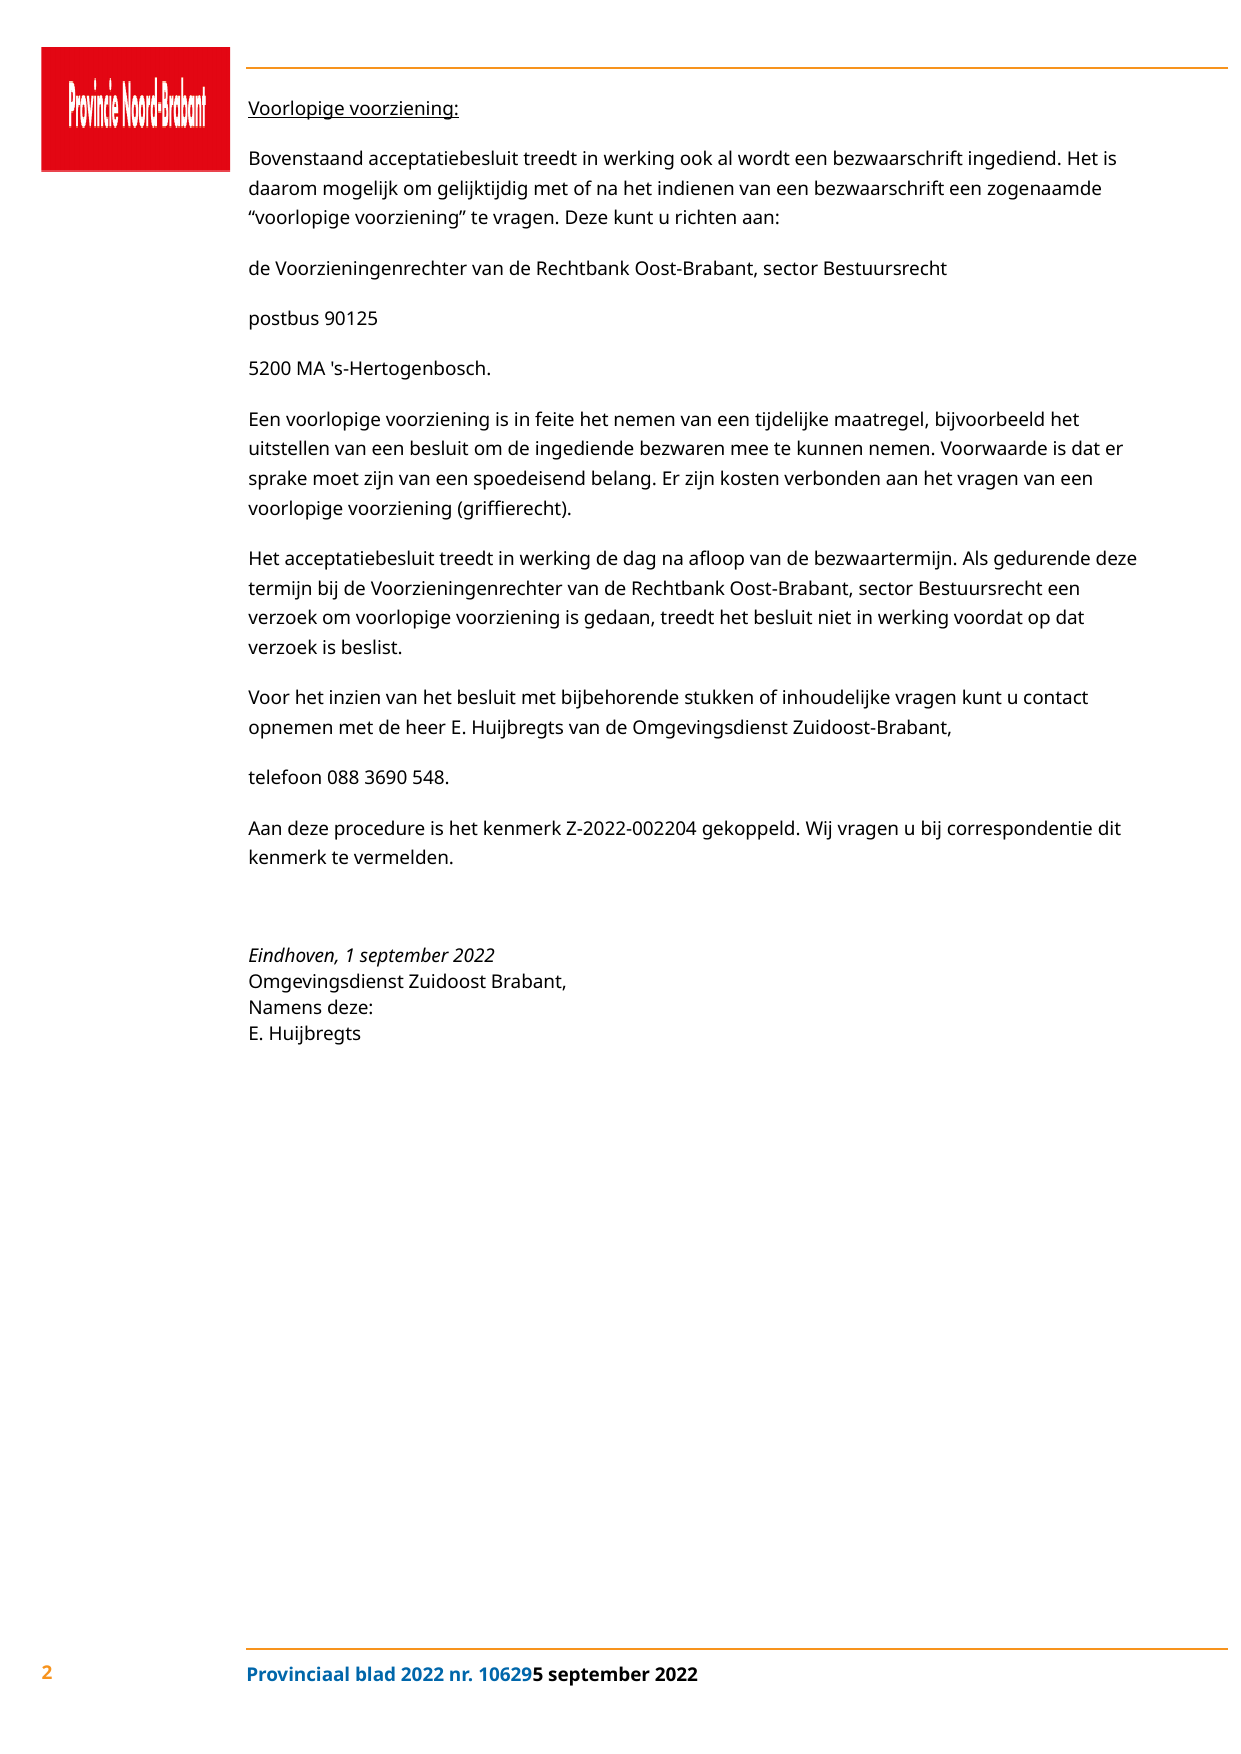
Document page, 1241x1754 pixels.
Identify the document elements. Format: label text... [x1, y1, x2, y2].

text Eindhoven, 1 september 2022 [248, 943, 1152, 968]
text telefoon 088 3690 548. [248, 764, 1152, 790]
text Bovenstaand acceptatiebesluit treedt in werking ook al wordt een bezwaarschrift ingediend. Het is daarom mogelijk om gelijktijdig met of na het indienen van een bezwaarschrift een zogenaamde “voorlopige voorziening” te vragen. Deze kunt u richten aan: [248, 145, 1152, 230]
text Aan deze procedure is het kenmerk Z-2022-002204 gekoppeld. Wij vragen u bij correspondentie dit kenmerk te vermelden. [248, 815, 1152, 870]
text Omgevingsdienst Zuidoost Brabant, [248, 968, 1152, 994]
text 5200 MA 's‑Hertogenbosch. [248, 356, 1152, 381]
text Namens deze: [248, 994, 1152, 1020]
text Een voorlopige voorziening is in feite het nemen van een tijdelijke maatregel, bijvoorbeeld het uitstellen van een besluit om de ingediende bezwaren mee te kunnen nemen. Voorwaarde is dat er sprake moet zijn van een spoedeisend belang. Er zijn kosten verbonden aan het vragen van een voorlopige voorziening (griffierecht). [248, 406, 1152, 521]
text postbus 90125 [248, 305, 1152, 331]
text Voorlopige voorziening: [248, 95, 1152, 121]
text E. Huijbregts [248, 1020, 1152, 1046]
text de Voorzieningenrechter van de Rechtbank Oost-Brabant, sector Bestuursrecht [248, 255, 1152, 281]
text Voor het inzien van het besluit met bijbehorende stukken of inhoudelijke vragen kunt u contact opnemen met de heer E. Huijbregts van de Omgevingsdienst Zuidoost-Brabant, [248, 684, 1152, 740]
text Het acceptatiebesluit treedt in werking de dag na afloop van de bezwaartermijn. Als gedurende deze termijn bij de Voorzieningenrechter van de Rechtbank Oost-Brabant, sector Bestuursrecht een verzoek om voorlopige voorziening is gedaan, treedt het besluit niet in werking voordat op dat verzoek is beslist. [248, 545, 1152, 660]
picture [41, 47, 231, 172]
